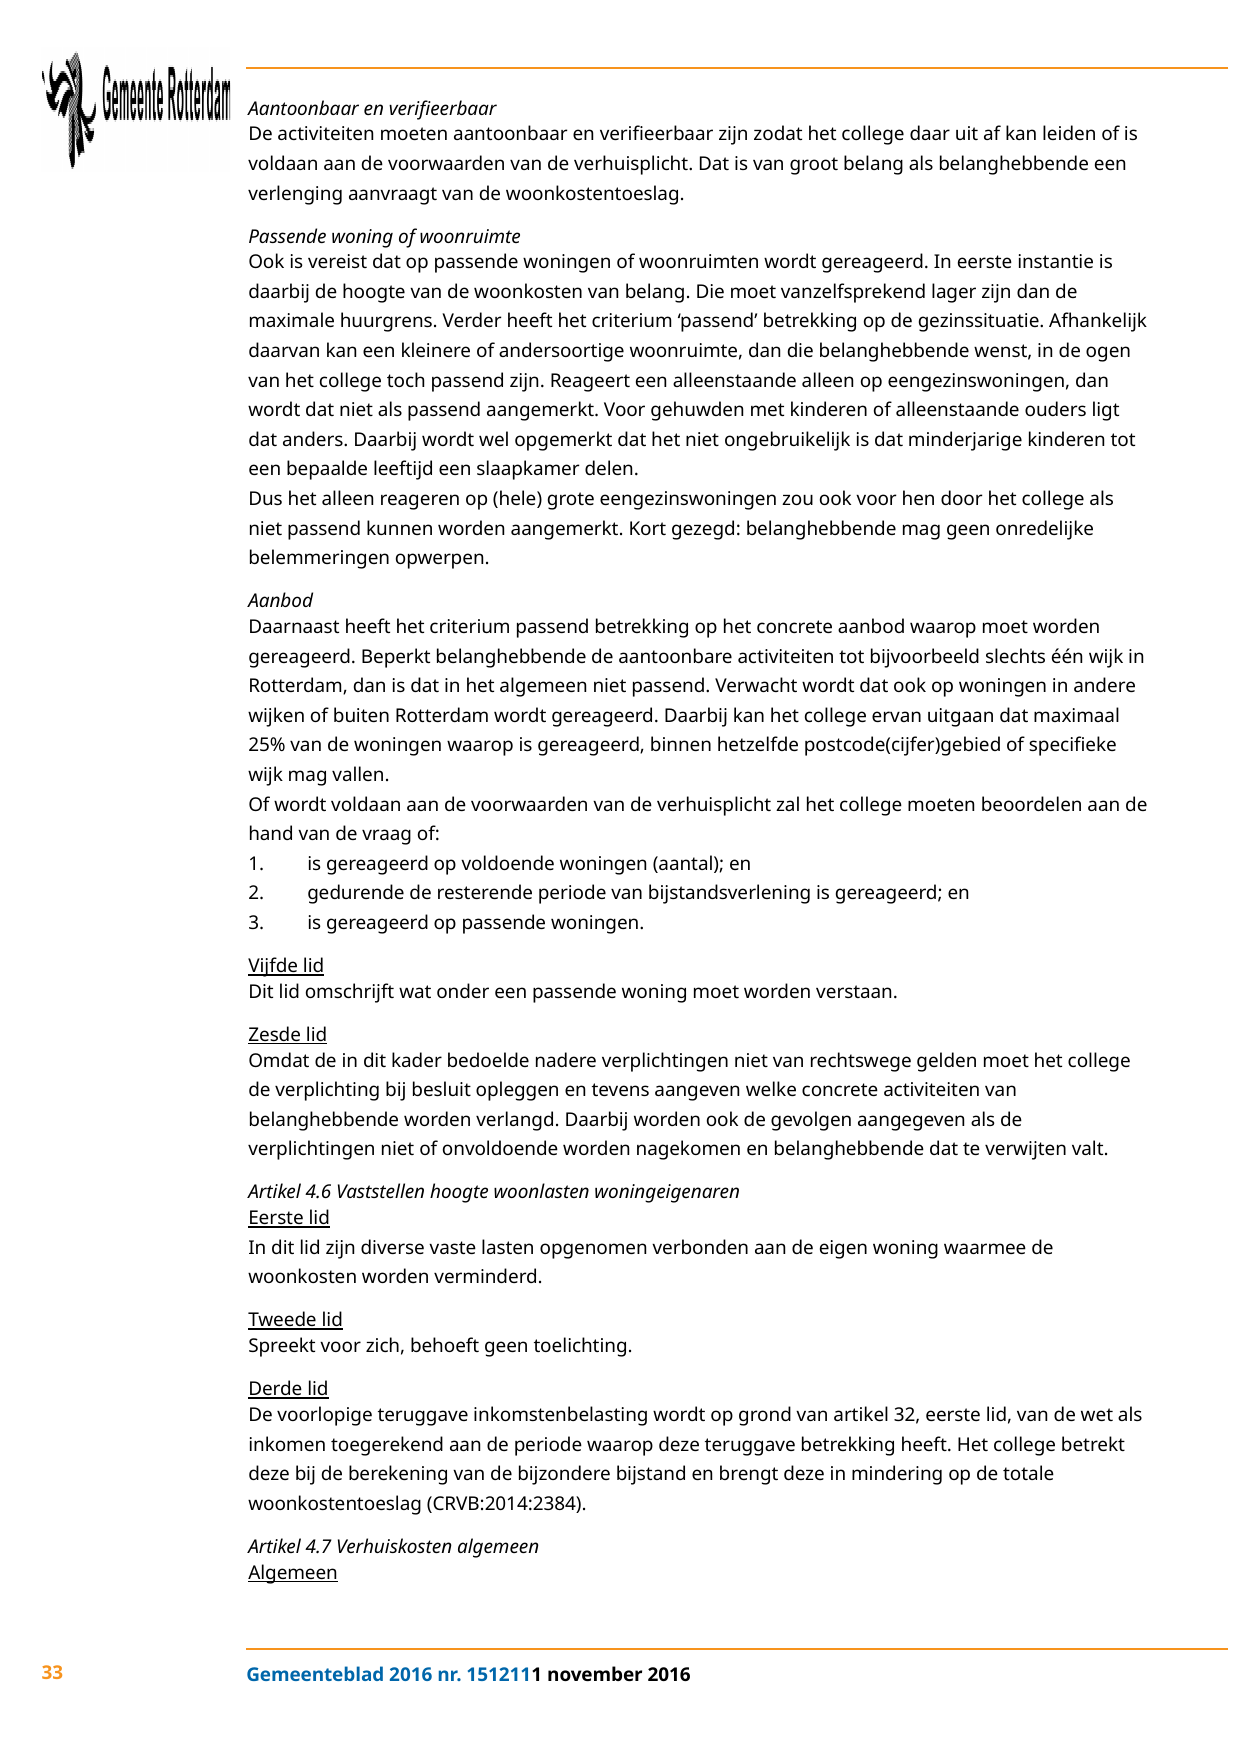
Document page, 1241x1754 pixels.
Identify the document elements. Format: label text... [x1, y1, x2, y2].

text In dit lid zijn diverse vaste lasten opgenomen verbonden aan de eigen woning waarmee de woonkosten worden verminderd. [248, 1234, 1152, 1289]
text Artikel 4.6 Vaststellen hoogte woonlasten woningeigenaren [248, 1179, 1152, 1204]
text Passende woning of woonruimte [248, 223, 1152, 248]
text Derde lid [248, 1376, 1152, 1401]
text Aanbod [248, 587, 1152, 613]
list gedurende de resterende periode van bijstandsverlening is gereageerd; en [248, 879, 1152, 905]
text Tweede lid [248, 1307, 1152, 1332]
text Spreekt voor zich, behoeft geen toelichting. [248, 1332, 1152, 1358]
text Algemeen [248, 1559, 1152, 1584]
text Daarnaast heeft het criterium passend betrekking op het concrete aanbod waarop moet worden gereageerd. Beperkt belanghebbende de aantoonbare activiteiten tot bijvoorbeeld slechts één wijk in Rotterdam, dan is dat in het algemeen niet passend. Verwacht wordt dat ook op woningen in andere wijken of buiten Rotterdam wordt gereageerd. Daarbij kan het college ervan uitgaan dat maximaal 25% van de woningen waarop is gereageerd, binnen hetzelfde postcode(cijfer)gebied of specifieke wijk mag vallen. [248, 613, 1152, 787]
text Artikel 4.7 Verhuiskosten algemeen [248, 1533, 1152, 1559]
list is gereageerd op voldoende woningen (aantal); en [248, 850, 1152, 876]
text Of wordt voldaan aan de voorwaarden van de verhuisplicht zal het college moeten beoordelen aan de hand van de vraag of: [248, 791, 1152, 846]
text Ook is vereist dat op passende woningen of woonruimten wordt gereageerd. In eerste instantie is daarbij de hoogte van de woonkosten van belang. Die moet vanzelfsprekend lager zijn dan de maximale huurgrens. Verder heeft het criterium ‘passend’ betrekking op de gezinssituatie. Afhankelijk daarvan kan een kleinere of andersoortige woonruimte, dan die belanghebbende wenst, in de ogen van het college toch passend zijn. Reageert een alleenstaande alleen op eengezinswoningen, dan wordt dat niet als passend aangemerkt. Voor gehuwden met kinderen of alleenstaande ouders ligt dat anders. Daarbij wordt wel opgemerkt dat het niet ongebruikelijk is dat minderjarige kinderen tot een bepaalde leeftijd een slaapkamer delen. [248, 248, 1152, 481]
text Dit lid omschrijft wat onder een passende woning moet worden verstaan. [248, 978, 1152, 1004]
text De voorlopige teruggave inkomstenbelasting wordt op grond van artikel 32, eerste lid, van de wet als inkomen toegerekend aan de periode waarop deze teruggave betrekking heeft. Het college betrekt deze bij de berekening van de bijzondere bijstand en brengt deze in mindering op de totale woonkostentoeslag (CRVB:2014:2384). [248, 1401, 1152, 1516]
text Aantoonbaar en verifieerbaar [248, 95, 1152, 121]
text Omdat de in dit kader bedoelde nadere verplichtingen niet van rechtswege gelden moet het college de verplichting bij besluit opleggen en tevens aangeven welke concrete activiteiten van belanghebbende worden verlangd. Daarbij worden ook de gevolgen aangegeven als de verplichtingen niet of onvoldoende worden nagekomen en belanghebbende dat te verwijten valt. [248, 1047, 1152, 1161]
text De activiteiten moeten aantoonbaar en verifieerbaar zijn zodat het college daar uit af kan leiden of is voldaan aan de voorwaarden van de verhuisplicht. Dat is van groot belang als belanghebbende een verlenging aanvraagt van de woonkostentoeslag. [248, 121, 1152, 205]
text Vijfde lid [248, 952, 1152, 978]
picture [41, 47, 231, 172]
list is gereageerd op passende woningen. [248, 909, 1152, 935]
text Eerste lid [248, 1204, 1152, 1230]
text Zesde lid [248, 1021, 1152, 1047]
text Dus het alleen reageren op (hele) grote eengezinswoningen zou ook voor hen door het college als niet passend kunnen worden aangemerkt. Kort gezegd: belanghebbende mag geen onredelijke belemmeringen opwerpen. [248, 485, 1152, 570]
